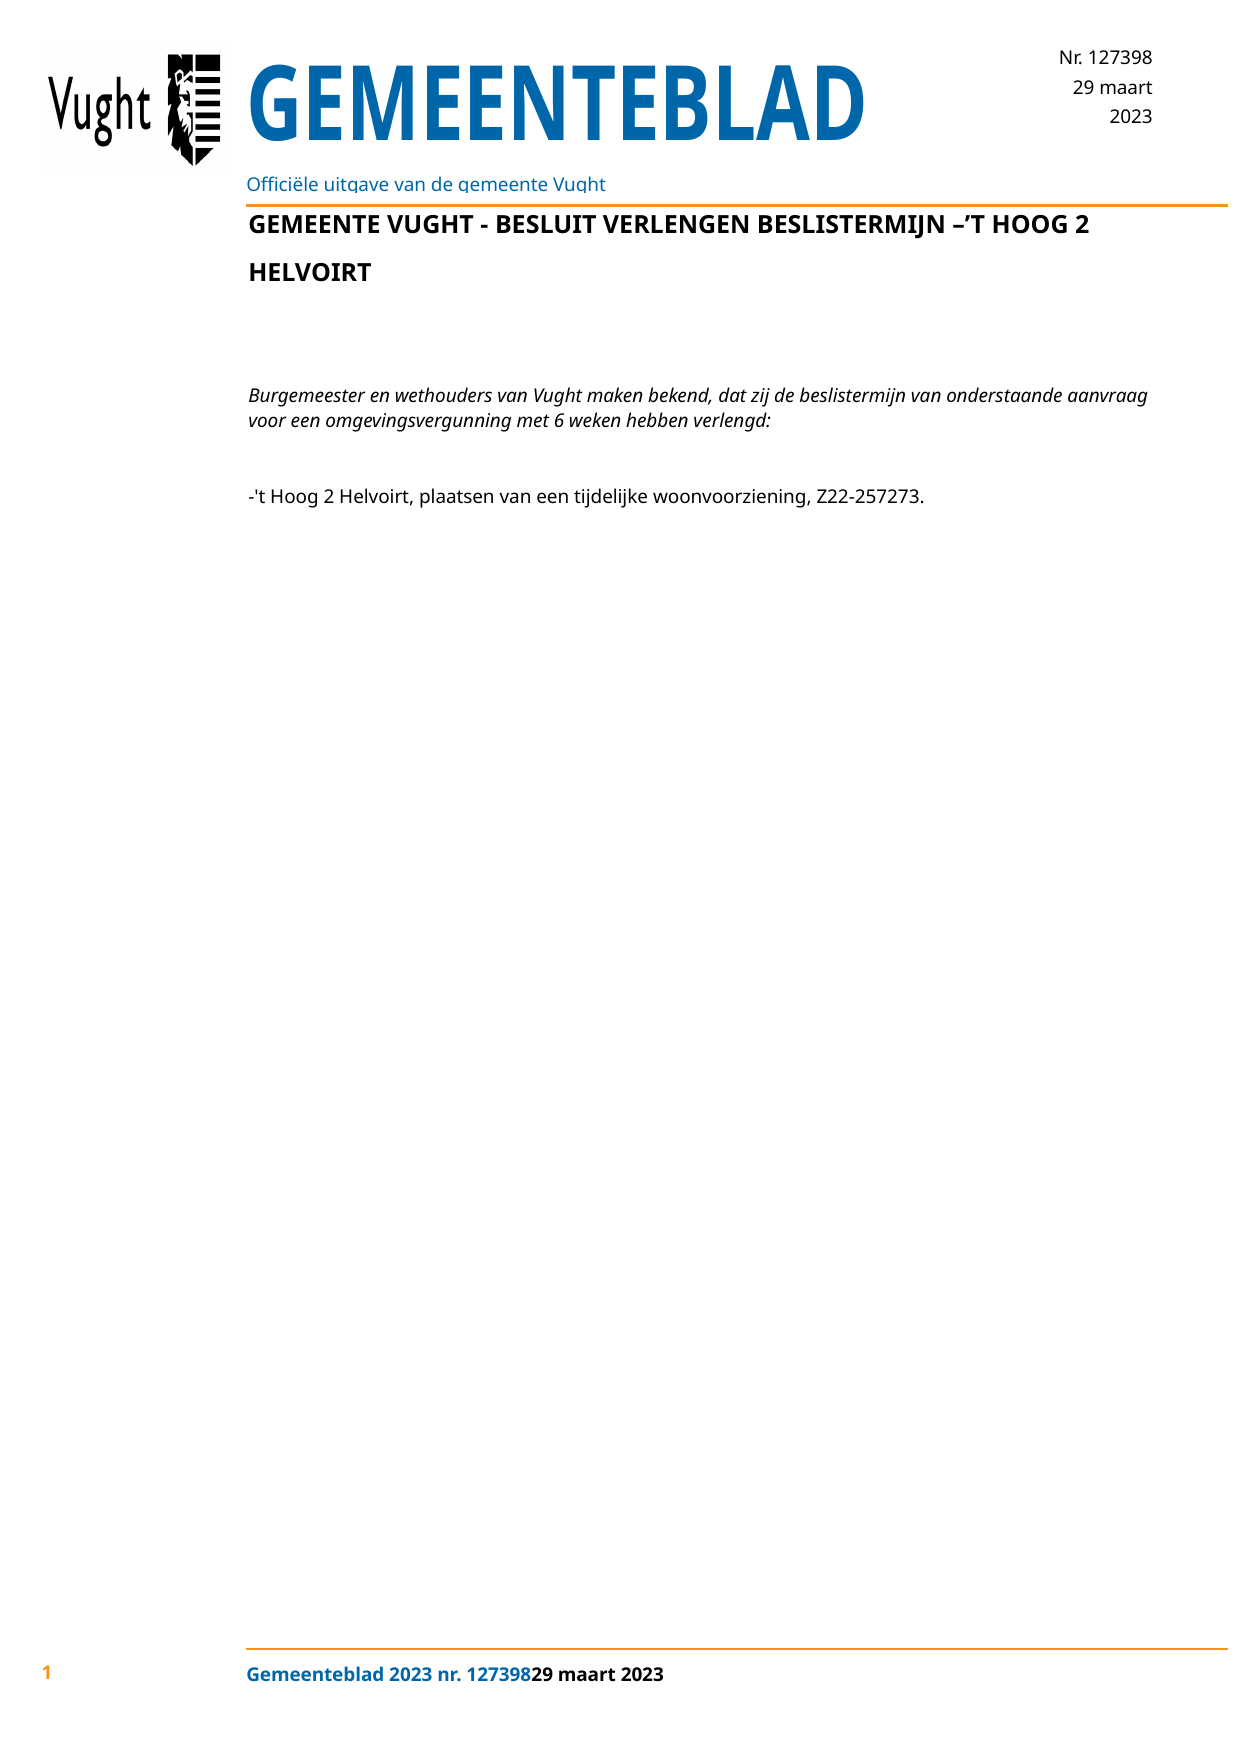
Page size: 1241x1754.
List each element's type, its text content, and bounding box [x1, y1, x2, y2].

text Burgemeester en wethouders van Vught maken bekend, dat zij de beslistermijn van onderstaande aanvraag voor een omgevingsvergunning met 6 weken hebben verlengd: [248, 382, 1152, 433]
picture [41, 47, 231, 172]
text GEMEENTE VUGHT - BESLUIT VERLENGEN BESLISTERMIJN –’T HOOG 2 HELVOIRT [248, 207, 1152, 288]
text -'t Hoog 2 Helvoirt, plaatsen van een tijdelijke woonvoorziening, Z22-257273. [248, 484, 1152, 509]
